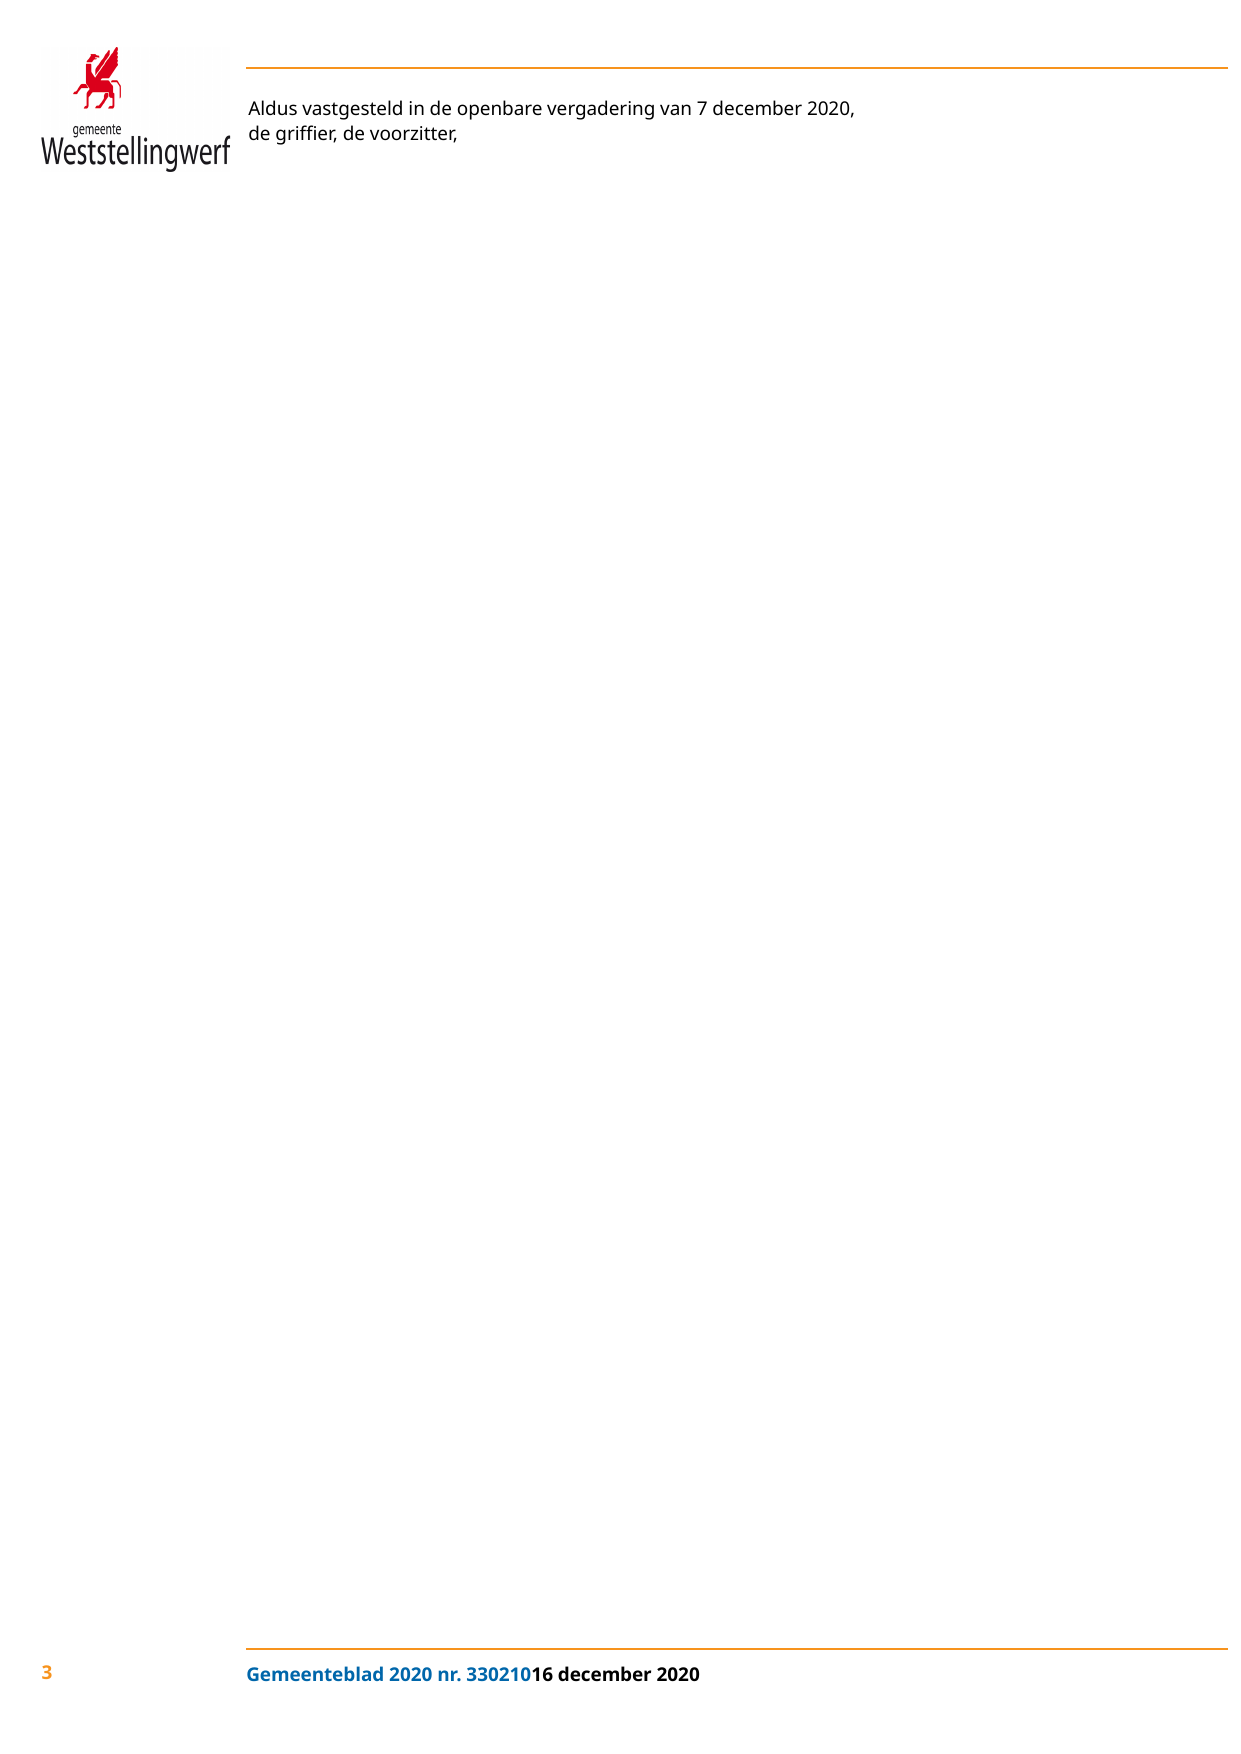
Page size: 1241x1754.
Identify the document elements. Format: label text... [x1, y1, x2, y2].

picture [41, 47, 231, 172]
text de griffier, de voorzitter, [248, 121, 1152, 146]
text Aldus vastgesteld in de openbare vergadering van 7 december 2020, [248, 95, 1152, 121]
